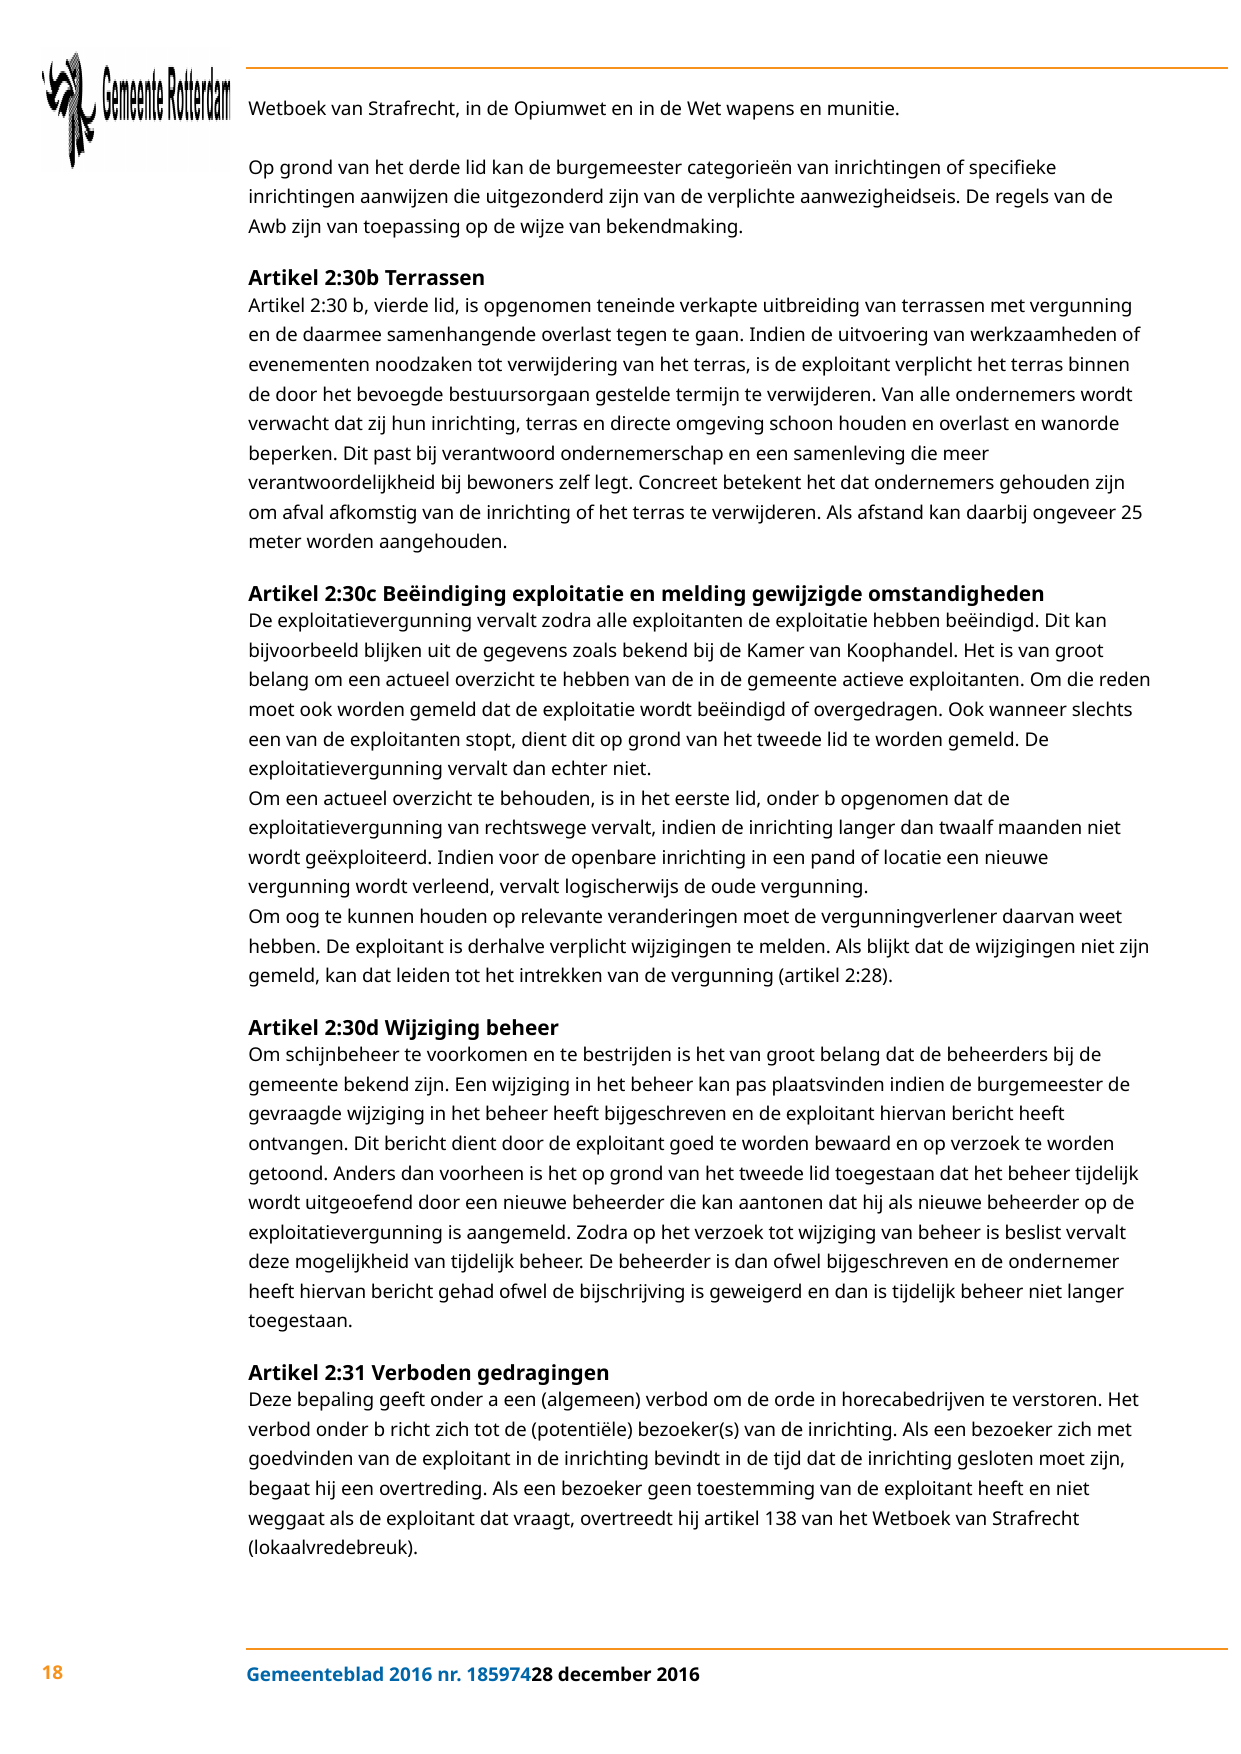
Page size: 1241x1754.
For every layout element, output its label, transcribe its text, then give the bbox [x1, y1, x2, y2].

text Artikel 2:30 b, vierde lid, is opgenomen teneinde verkapte uitbreiding van terrassen met vergunning en de daarmee samenhangende overlast tegen te gaan. Indien de uitvoering van werkzaamheden of evenementen noodzaken tot verwijdering van het terras, is de exploitant verplicht het terras binnen de door het bevoegde bestuursorgaan gestelde termijn te verwijderen. Van alle ondernemers wordt verwacht dat zij hun inrichting, terras en directe omgeving schoon houden en overlast en wanorde beperken. Dit past bij verantwoord ondernemerschap en een samenleving die meer verantwoordelijkheid bij bewoners zelf legt. Concreet betekent het dat ondernemers gehouden zijn om afval afkomstig van de inrichting of het terras te verwijderen. Als afstand kan daarbij ongeveer 25 meter worden aangehouden. [248, 292, 1152, 554]
text Om een actueel overzicht te behouden, is in het eerste lid, onder b opgenomen dat de exploitatievergunning van rechtswege vervalt, indien de inrichting langer dan twaalf maanden niet wordt geëxploiteerd. Indien voor de openbare inrichting in een pand of locatie een nieuwe vergunning wordt verleend, vervalt logischerwijs de oude vergunning. [248, 785, 1152, 899]
picture [41, 47, 231, 172]
text Deze bepaling geeft onder a een (algemeen) verbod om de orde in horecabedrijven te verstoren. Het verbod onder b richt zich tot de (potentiële) bezoeker(s) van de inrichting. Als een bezoeker zich met goedvinden van de exploitant in de inrichting bevindt in de tijd dat de inrichting gesloten moet zijn, begaat hij een overtreding. Als een bezoeker geen toestemming van de exploitant heeft en niet weggaat als de exploitant dat vraagt, overtreedt hij artikel 138 van het Wetboek van Strafrecht (lokaalvredebreuk). [248, 1386, 1152, 1560]
text Artikel 2:30d Wijziging beheer [248, 1013, 1152, 1041]
text Om oog te kunnen houden op relevante veranderingen moet de vergunningverlener daarvan weet hebben. De exploitant is derhalve verplicht wijzigingen te melden. Als blijkt dat de wijzigingen niet zijn gemeld, kan dat leiden tot het intrekken van de vergunning (artikel 2:28). [248, 903, 1152, 988]
text Artikel 2:30b Terrassen [248, 263, 1152, 292]
text De exploitatievergunning vervalt zodra alle exploitanten de exploitatie hebben beëindigd. Dit kan bijvoorbeeld blijken uit de gegevens zoals bekend bij de Kamer van Koophandel. Het is van groot belang om een actueel overzicht te hebben van de in de gemeente actieve exploitanten. Om die reden moet ook worden gemeld dat de exploitatie wordt beëindigd of overgedragen. Ook wanneer slechts een van de exploitanten stopt, dient dit op grond van het tweede lid te worden gemeld. De exploitatievergunning vervalt dan echter niet. [248, 607, 1152, 781]
text Artikel 2:30c Beëindiging exploitatie en melding gewijzigde omstandigheden [248, 579, 1152, 607]
text Artikel 2:31 Verboden gedragingen [248, 1358, 1152, 1386]
text Om schijnbeheer te voorkomen en te bestrijden is het van groot belang dat de beheerders bij de gemeente bekend zijn. Een wijziging in het beheer kan pas plaatsvinden indien de burgemeester de gevraagde wijziging in het beheer heeft bijgeschreven en de exploitant hiervan bericht heeft ontvangen. Dit bericht dient door de exploitant goed te worden bewaard en op verzoek te worden getoond. Anders dan voorheen is het op grond van het tweede lid toegestaan dat het beheer tijdelijk wordt uitgeoefend door een nieuwe beheerder die kan aantonen dat hij als nieuwe beheerder op de exploitatievergunning is aangemeld. Zodra op het verzoek tot wijziging van beheer is beslist vervalt deze mogelijkheid van tijdelijk beheer. De beheerder is dan ofwel bijgeschreven en de ondernemer heeft hiervan bericht gehad ofwel de bijschrijving is geweigerd en dan is tijdelijk beheer niet langer toegestaan. [248, 1041, 1152, 1333]
text Op grond van het derde lid kan de burgemeester categorieën van inrichtingen of specifieke inrichtingen aanwijzen die uitgezonderd zijn van de verplichte aanwezigheidseis. De regels van de Awb zijn van toepassing op de wijze van bekendmaking. [248, 154, 1152, 239]
text Wetboek van Strafrecht, in de Opiumwet en in de Wet wapens en munitie. [248, 95, 1152, 121]
